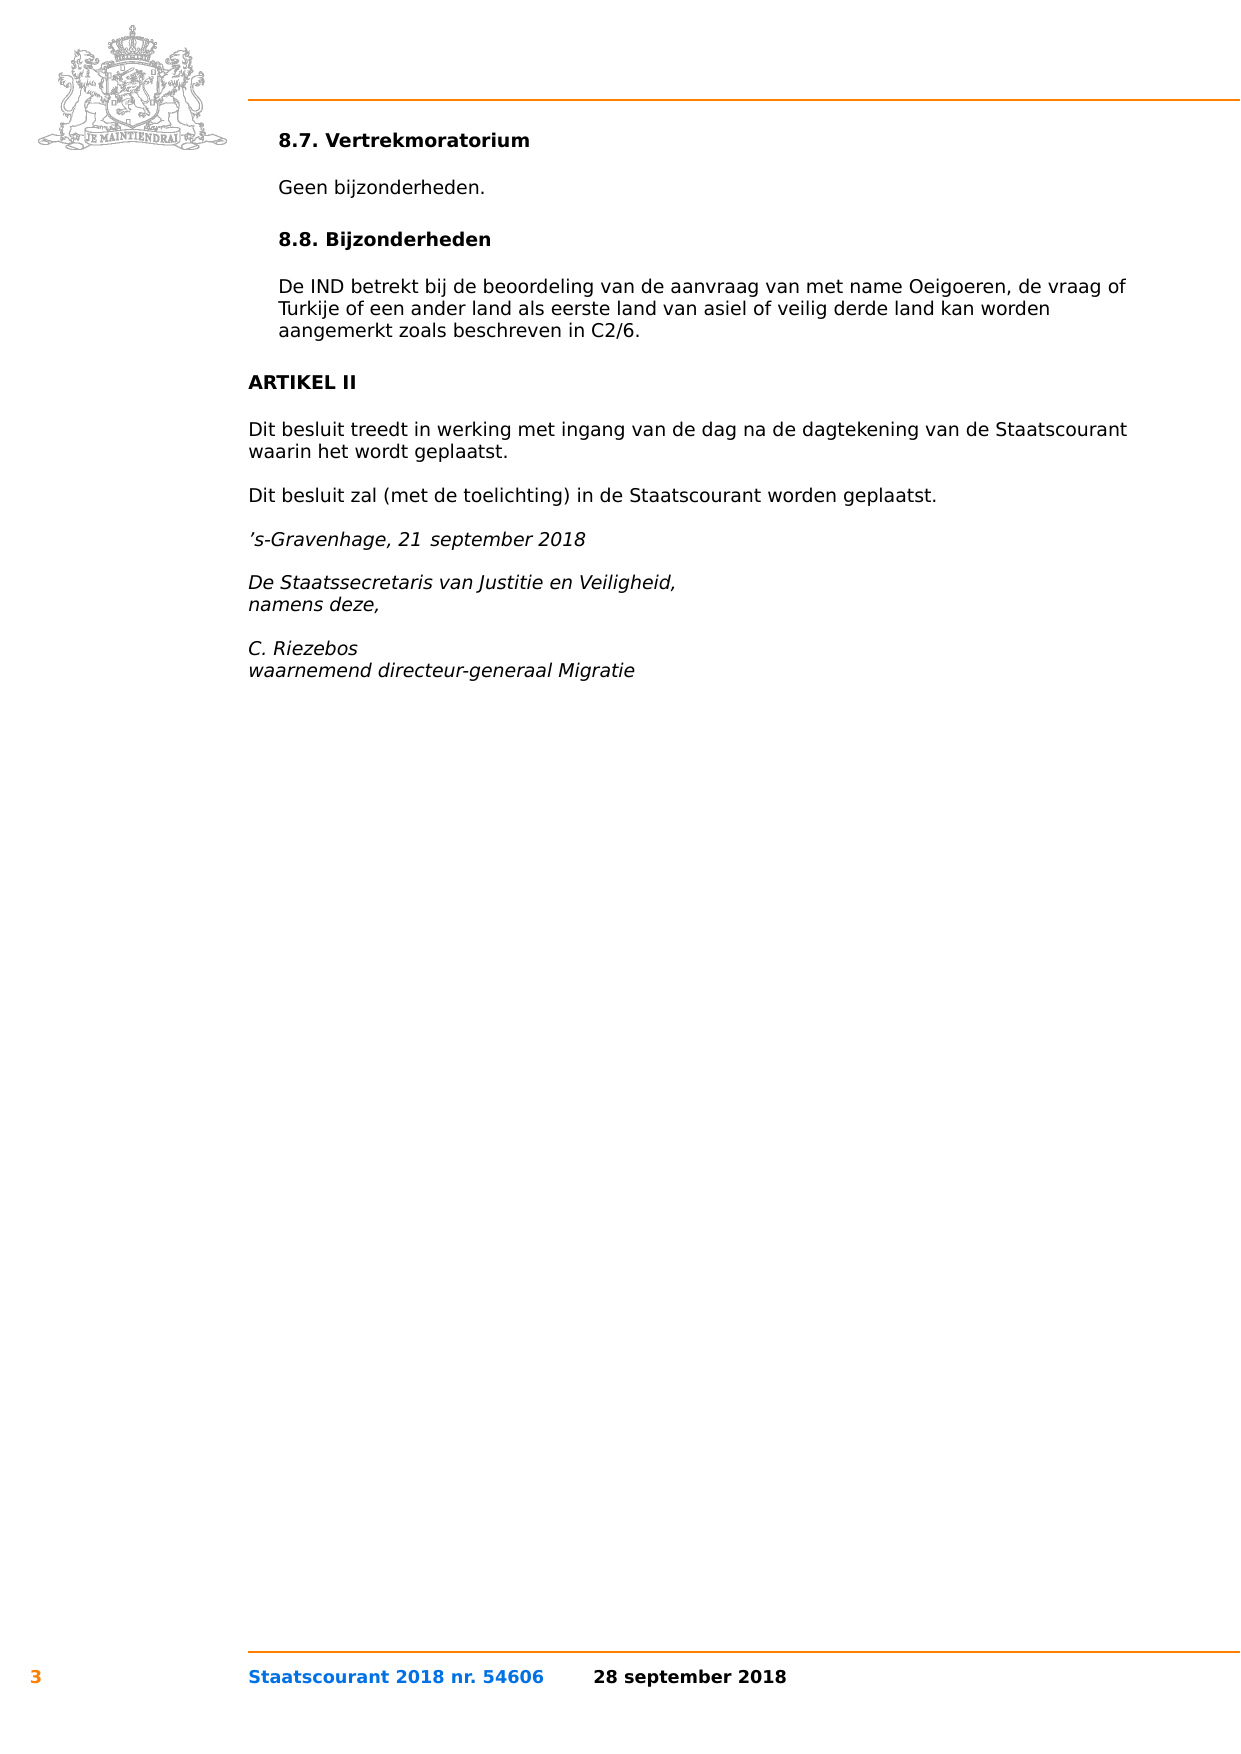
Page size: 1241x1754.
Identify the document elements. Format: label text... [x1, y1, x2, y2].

subtitle 8.8. Bijzonderheden [278, 229, 1163, 251]
text ’s-Gravenhage, 21 september 2018 [248, 528, 1163, 550]
picture [38, 25, 227, 150]
text Geen bijzonderheden. [278, 177, 1163, 199]
text De IND betrekt bij de beoordeling van de aanvraag van met name Oeigoeren, de vraag of Turkije of een ander land als eerste land van asiel of veilig derde land kan worden aangemerkt zoals beschreven in C2/6. [278, 276, 1163, 342]
subtitle 8.7. Vertrekmoratorium [278, 130, 1163, 152]
subtitle ARTIKEL II [248, 372, 1163, 394]
text Dit besluit zal (met de toelichting) in de Staatscourant worden geplaatst. [248, 484, 1163, 507]
text De Staatssecretaris van Justitie en Veiligheid, namens deze, C. Riezebos waarnemend directeur-generaal Migratie [248, 572, 1163, 682]
text Dit besluit treedt in werking met ingang van de dag na de dagtekening van de Staatscourant waarin het wordt geplaatst. [248, 419, 1163, 463]
